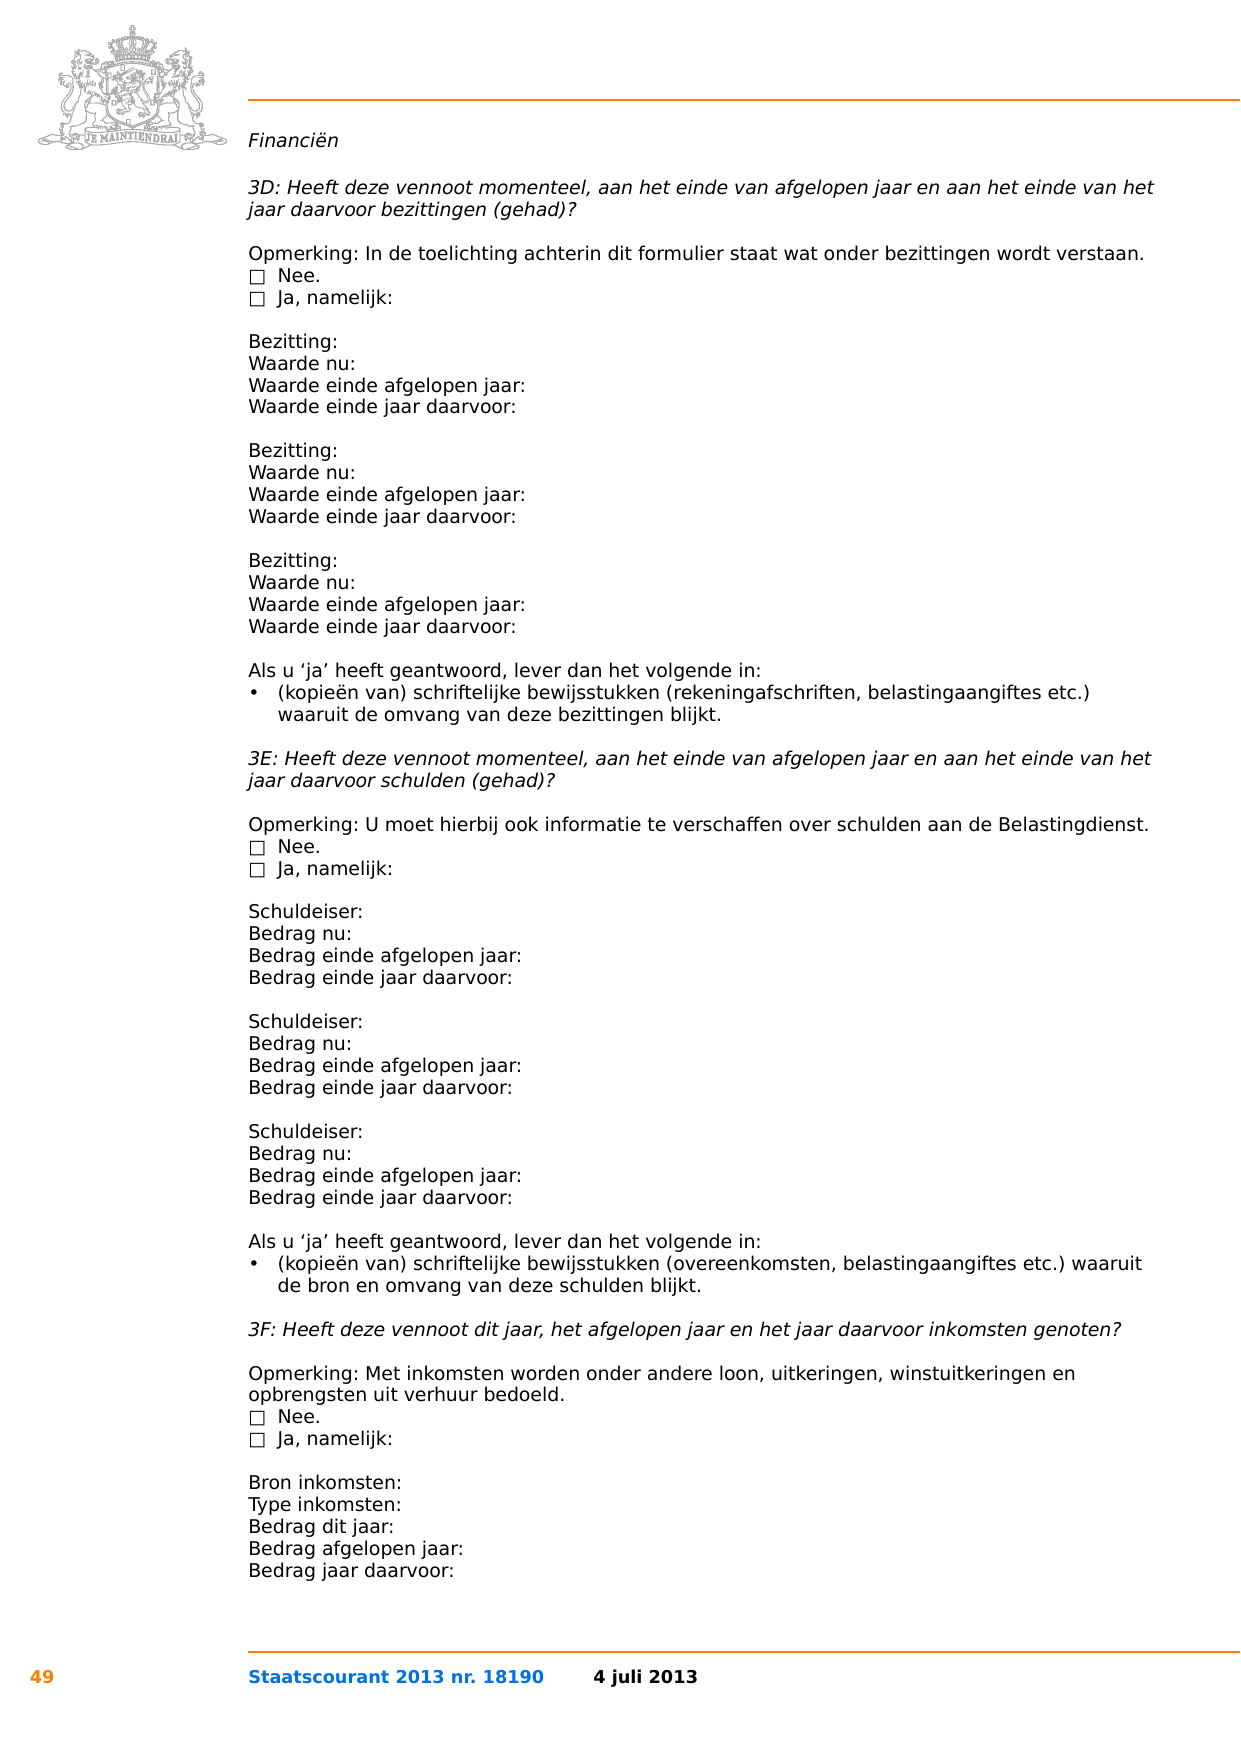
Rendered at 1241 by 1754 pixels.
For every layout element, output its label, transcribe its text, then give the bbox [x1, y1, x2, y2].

text Waarde einde afgelopen jaar: [248, 484, 1163, 506]
text □ Nee. [248, 836, 1163, 857]
text Bedrag einde jaar daarvoor: [248, 967, 1163, 989]
text Schuldeiser: [248, 1121, 1163, 1143]
text Waarde nu: [248, 572, 1163, 594]
text □ Ja, namelijk: [248, 1428, 1163, 1450]
subtitle 3D: Heeft deze vennoot momenteel, aan het einde van afgelopen jaar en aan het einde van het jaar daarvoor bezittingen (gehad)? [248, 177, 1163, 221]
text Waarde einde afgelopen jaar: [248, 594, 1163, 616]
text Opmerking: Met inkomsten worden onder andere loon, uitkeringen, winstuitkeringen en opbrengsten uit verhuur bedoeld. [248, 1362, 1163, 1406]
text Type inkomsten: [248, 1494, 1163, 1516]
text Waarde nu: [248, 352, 1163, 374]
text Bedrag einde jaar daarvoor: [248, 1187, 1163, 1209]
text Schuldeiser: [248, 1011, 1163, 1033]
text Bedrag einde afgelopen jaar: [248, 1165, 1163, 1187]
text Bedrag nu: [248, 1033, 1163, 1055]
text • (kopieën van) schriftelijke bewijsstukken (rekeningafschriften, belastingaangiftes etc.) waaruit de omvang van deze bezittingen blijkt. [248, 682, 1163, 726]
text Bedrag dit jaar: [248, 1516, 1163, 1538]
text Bedrag einde afgelopen jaar: [248, 1055, 1163, 1077]
text □ Nee. [248, 1406, 1163, 1428]
picture [38, 25, 227, 150]
text Schuldeiser: [248, 901, 1163, 923]
text Opmerking: U moet hierbij ook informatie te verschaffen over schulden aan de Belastingdienst. [248, 813, 1163, 836]
text Waarde einde afgelopen jaar: [248, 374, 1163, 396]
text Als u ‘ja’ heeft geantwoord, lever dan het volgende in: [248, 1231, 1163, 1253]
text Bedrag afgelopen jaar: [248, 1538, 1163, 1560]
text □ Nee. [248, 265, 1163, 287]
text Bezitting: [248, 440, 1163, 462]
text Bedrag nu: [248, 1143, 1163, 1165]
subtitle 3E: Heeft deze vennoot momenteel, aan het einde van afgelopen jaar en aan het einde van het jaar daarvoor schulden (gehad)? [248, 748, 1163, 792]
text □ Ja, namelijk: [248, 857, 1163, 879]
text Opmerking: In de toelichting achterin dit formulier staat wat onder bezittingen wordt verstaan. [248, 243, 1163, 265]
text Bezitting: [248, 331, 1163, 352]
text Bezitting: [248, 550, 1163, 572]
text Waarde einde jaar daarvoor: [248, 616, 1163, 638]
subtitle Financiën [248, 130, 1163, 152]
text Bedrag jaar daarvoor: [248, 1560, 1163, 1582]
text • (kopieën van) schriftelijke bewijsstukken (overeenkomsten, belastingaangiftes etc.) waaruit de bron en omvang van deze schulden blijkt. [248, 1253, 1163, 1297]
text Bedrag einde afgelopen jaar: [248, 945, 1163, 967]
subtitle 3F: Heeft deze vennoot dit jaar, het afgelopen jaar en het jaar daarvoor inkomsten genoten? [248, 1318, 1163, 1341]
text Bron inkomsten: [248, 1472, 1163, 1494]
text Waarde einde jaar daarvoor: [248, 396, 1163, 418]
text Bedrag einde jaar daarvoor: [248, 1077, 1163, 1099]
text Bedrag nu: [248, 923, 1163, 945]
text □ Ja, namelijk: [248, 287, 1163, 309]
text Als u ‘ja’ heeft geantwoord, lever dan het volgende in: [248, 660, 1163, 682]
text Waarde einde jaar daarvoor: [248, 506, 1163, 528]
text Waarde nu: [248, 462, 1163, 484]
